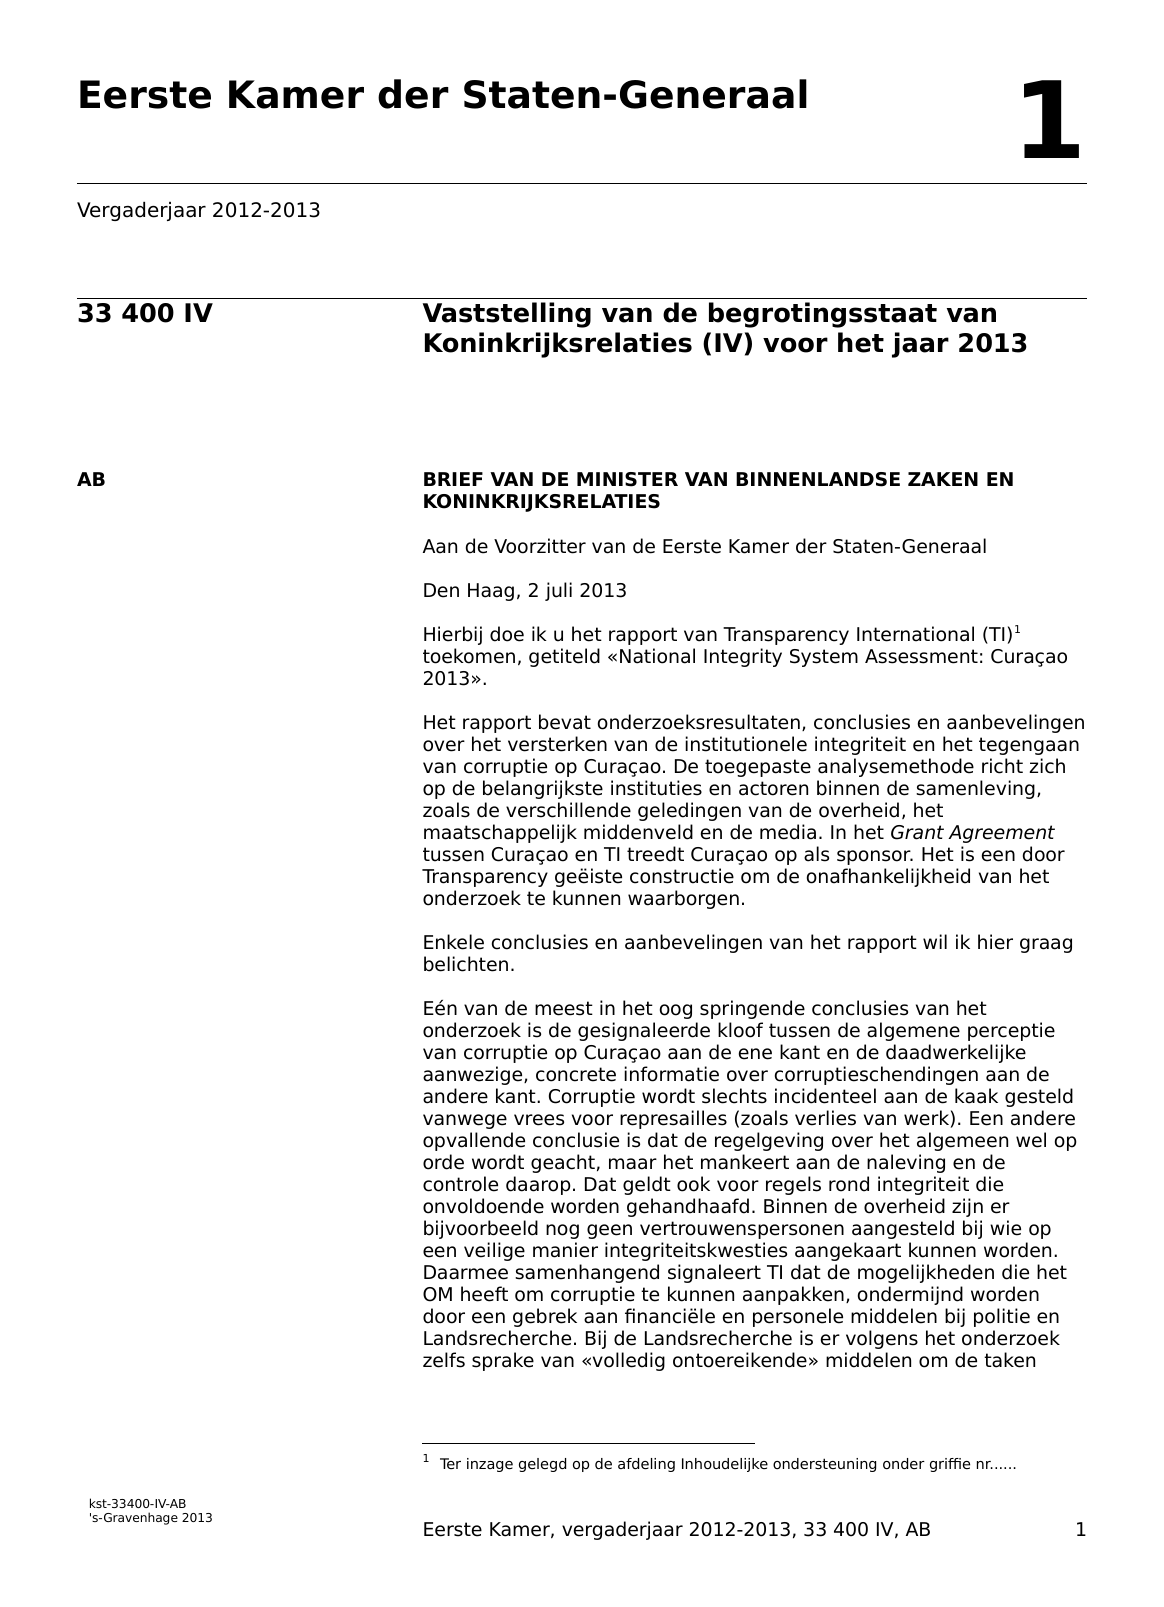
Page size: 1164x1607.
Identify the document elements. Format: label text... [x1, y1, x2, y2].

text Ter inzage gelegd op de afdeling Inhoudelijke ondersteuning onder griffie nr...... [422, 1452, 1087, 1474]
table_header Eerste Kamer der Staten-Generaal [77, 59, 886, 183]
text kst-33400-IV-AB [88, 1497, 323, 1511]
text 's-Gravenhage 2013 [88, 1511, 323, 1525]
text Enkele conclusies en aanbevelingen van het rapport wil ik hier graag belichten. [422, 932, 1087, 976]
text Aan de Voorzitter van de Eerste Kamer der Staten-Generaal [422, 536, 1087, 557]
text Den Haag, 2 juli 2013 [422, 580, 1087, 602]
table_header 1 [886, 59, 1087, 183]
text Het rapport bevat onderzoeksresultaten, conclusies en aanbevelingen over het versterken van de institutionele integriteit en het tegengaan van corruptie op Curaçao. De toegepaste analysemethode richt zich op de belangrijkste instituties en actoren binnen de samenleving, zoals de verschillende geledingen van de overheid, het maatschappelijk middenveld en de media. In het Grant Agreement tussen Curaçao en TI treedt Curaçao op als sponsor. Het is een door Transparency geëiste constructie om de onafhankelijkheid van het onderzoek te kunnen waarborgen. [422, 712, 1087, 910]
text Eén van de meest in het oog springende conclusies van het onderzoek is de gesignaleerde kloof tussen de algemene perceptie van corruptie op Curaçao aan de ene kant en de daadwerkelijke aanwezige, concrete informatie over corruptieschendingen aan de andere kant. Corruptie wordt slechts incidenteel aan de kaak gesteld vanwege vrees voor represailles (zoals verlies van werk). Een andere opvallende conclusie is dat de regelgeving over het algemeen wel op orde wordt geacht, maar het mankeert aan de naleving en de controle daarop. Dat geldt ook voor regels rond integriteit die onvoldoende worden gehandhaafd. Binnen de overheid zijn er bijvoorbeeld nog geen vertrouwenspersonen aangesteld bij wie op een veilige manier integriteitskwesties aangekaart kunnen worden. Daarmee samenhangend signaleert TI dat de mogelijkheden die het OM heeft om corruptie te kunnen aanpakken, ondermijnd worden door een gebrek aan financiële en personele middelen bij politie en Landsrecherche. Bij de Landsrecherche is er volgens het onderzoek zelfs sprake van «volledig ontoereikende» middelen om de taken [422, 998, 1087, 1372]
text Hierbij doe ik u het rapport van Transparency International (TI) toekomen, getiteld «National Integrity System Assessment: Curaçao 2013». [422, 624, 1087, 690]
subtitle AB BRIEF VAN DE MINISTER VAN BINNENLANDSE ZAKEN EN KONINKRIJKSRELATIES [77, 469, 1087, 513]
table_cell Vergaderjaar 2012-2013 [77, 184, 1087, 298]
subtitle 33 400 IV Vaststelling van de begrotingsstaat van Koninkrijksrelaties (IV) voor het jaar 2013 [77, 299, 1087, 358]
